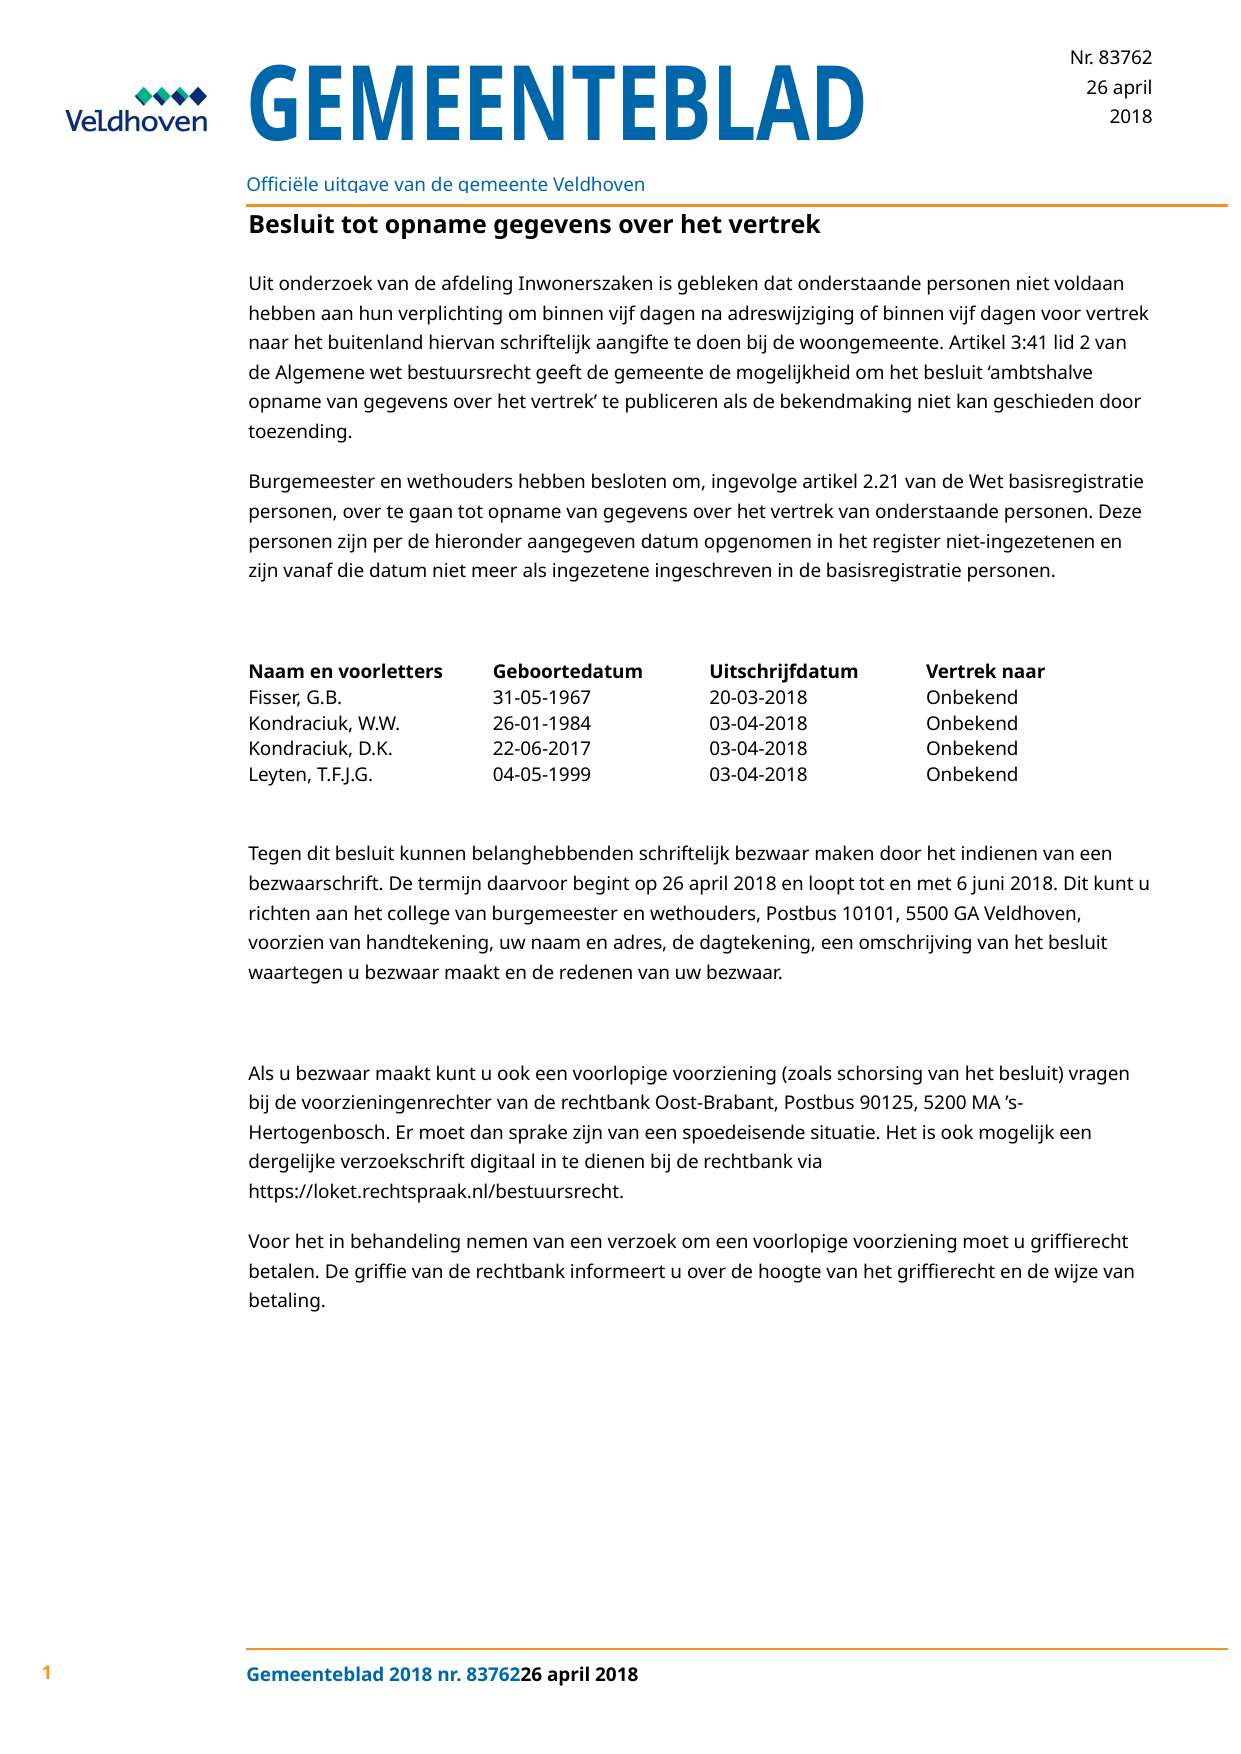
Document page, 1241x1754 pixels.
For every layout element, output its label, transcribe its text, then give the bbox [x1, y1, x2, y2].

table_cell Kondraciuk, W.W. [248, 710, 493, 736]
table_cell 20-03-2018 [709, 684, 926, 710]
table_cell 31-05-1967 [493, 684, 709, 710]
table_cell Leyten, T.F.J.G. [248, 761, 493, 787]
table_header Geboortedatum [493, 658, 709, 684]
table_cell Onbekend [926, 761, 1152, 787]
table_header Uitschrijfdatum [709, 658, 926, 684]
table_cell 26-01-1984 [493, 710, 709, 736]
table_cell Onbekend [926, 736, 1152, 761]
table_cell 03-04-2018 [709, 710, 926, 736]
table_header Naam en voorletters [248, 658, 493, 684]
text Burgemeester en wethouders hebben besloten om, ingevolge artikel 2.21 van de Wet basisregistratie personen, over te gaan tot opname van gegevens over het vertrek van onderstaande personen. Deze personen zijn per de hieronder aangegeven datum opgenomen in het register niet-ingezetenen en zijn vanaf die datum niet meer als ingezetene ingeschreven in de basisregistratie personen. [248, 469, 1152, 583]
text Voor het in behandeling nemen van een verzoek om een voorlopige voorziening moet u griffierecht betalen. De griffie van de rechtbank informeert u over de hoogte van het griffierecht en de wijze van betaling. [248, 1228, 1152, 1313]
text Uit onderzoek van de afdeling Inwonerszaken is gebleken dat onderstaande personen niet voldaan hebben aan hun verplichting om binnen vijf dagen na adreswijziging of binnen vijf dagen voor vertrek naar het buitenland hiervan schriftelijk aangifte te doen bij de woongemeente. Artikel 3:41 lid 2 van de Algemene wet bestuursrecht geeft de gemeente de mogelijkheid om het besluit ‘ambtshalve opname van gegevens over het vertrek’ te publiceren als de bekendmaking niet kan geschieden door toezending. [248, 270, 1152, 444]
picture [41, 47, 231, 172]
table_cell 03-04-2018 [709, 736, 926, 761]
text Als u bezwaar maakt kunt u ook een voorlopige voorziening (zoals schorsing van het besluit) vragen bij de voorzieningenrechter van de rechtbank Oost-Brabant, Postbus 90125, 5200 MA ’s-Hertogenbosch. Er moet dan sprake zijn van een spoedeisende situatie. Het is ook mogelijk een dergelijke verzoekschrift digitaal in te dienen bij de rechtbank via https://loket.rechtspraak.nl/bestuursrecht. [248, 1060, 1152, 1204]
table_cell Onbekend [926, 684, 1152, 710]
table_cell Kondraciuk, D.K. [248, 736, 493, 761]
text Tegen dit besluit kunnen belanghebbenden schriftelijk bezwaar maken door het indienen van een bezwaarschrift. De termijn daarvoor begint op 26 april 2018 en loopt tot en met 6 juni 2018. Dit kunt u richten aan het college van burgemeester en wethouders, Postbus 10101, 5500 GA Veldhoven, voorzien van handtekening, uw naam en adres, de dagtekening, een omschrijving van het besluit waartegen u bezwaar maakt en de redenen van uw bezwaar. [248, 841, 1152, 985]
text Besluit tot opname gegevens over het vertrek [248, 207, 1152, 241]
table_cell Onbekend [926, 710, 1152, 736]
table_cell 03-04-2018 [709, 761, 926, 787]
table_header Vertrek naar [926, 658, 1152, 684]
table_cell Fisser, G.B. [248, 684, 493, 710]
table_cell 04-05-1999 [493, 761, 709, 787]
table_cell 22-06-2017 [493, 736, 709, 761]
